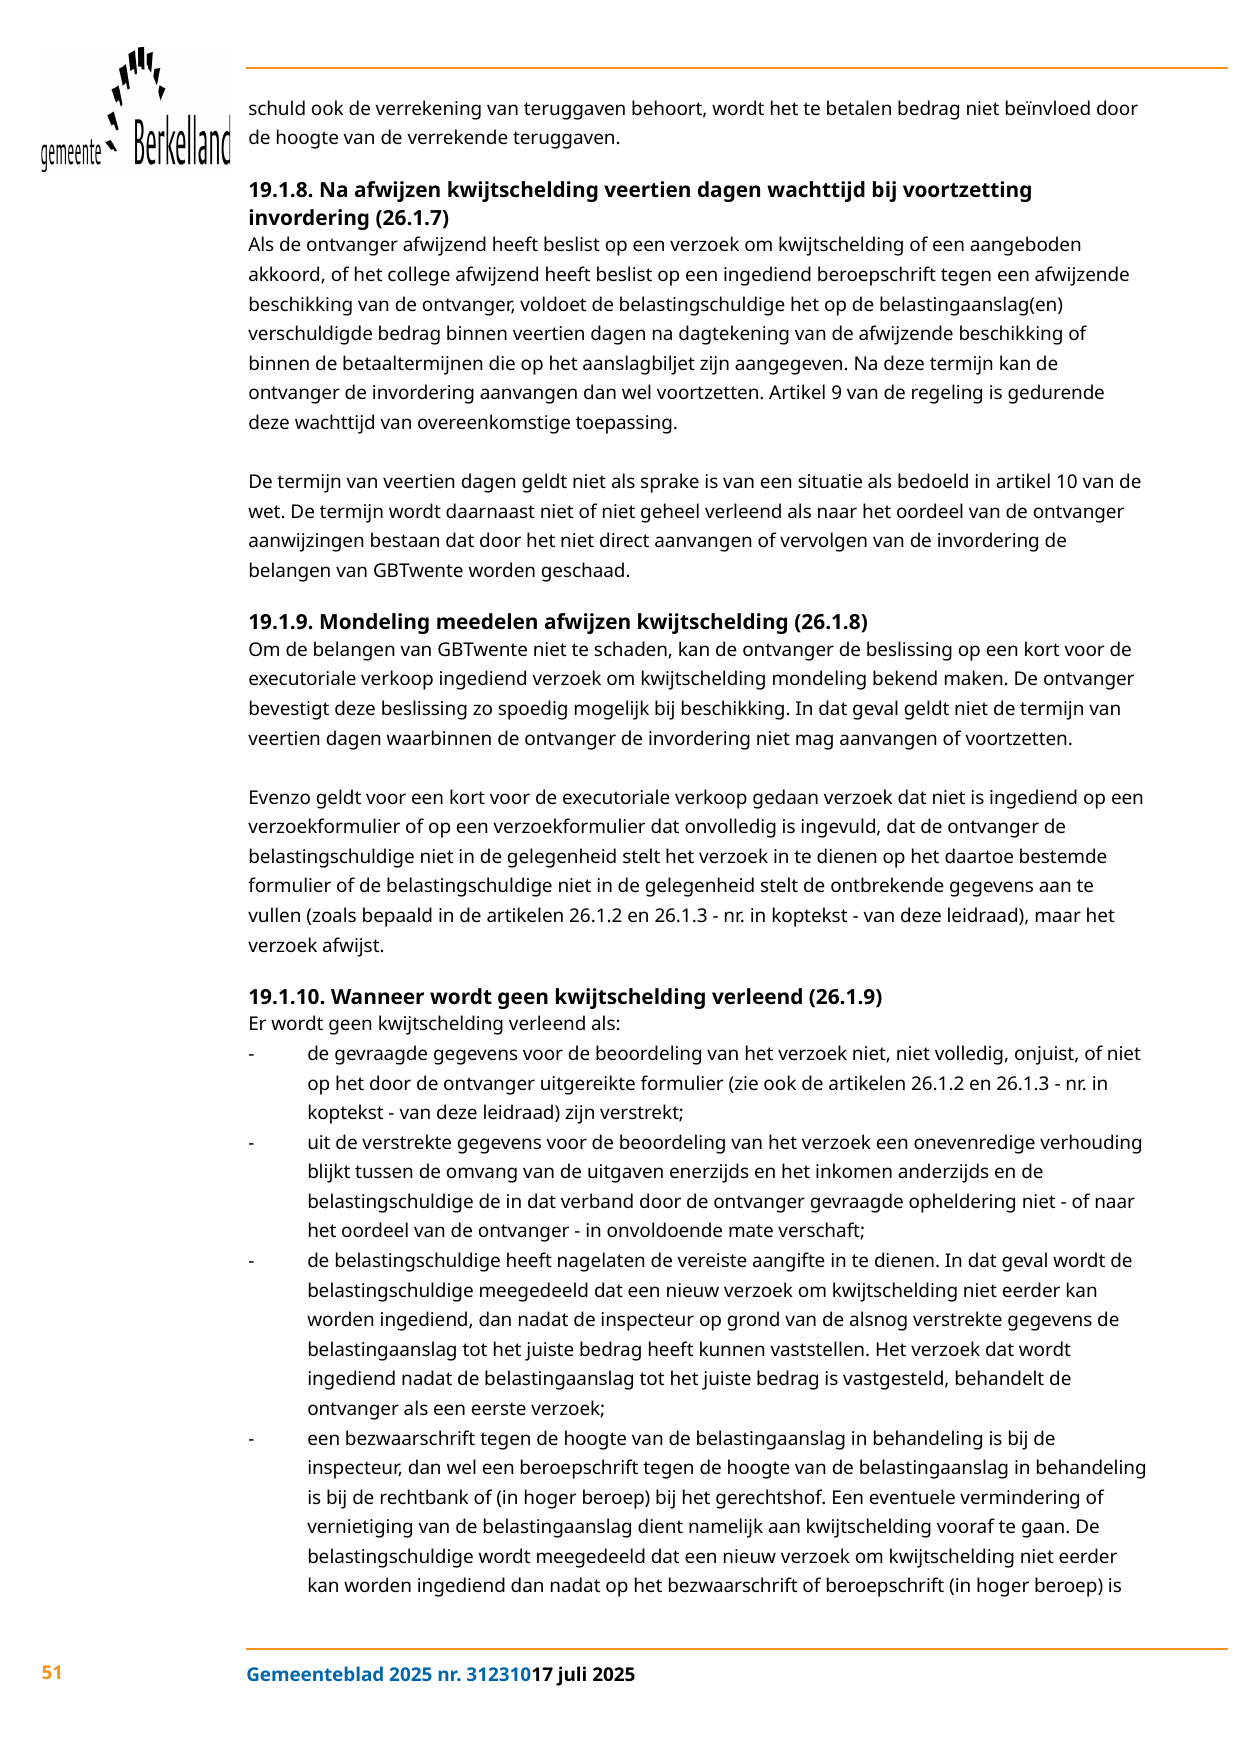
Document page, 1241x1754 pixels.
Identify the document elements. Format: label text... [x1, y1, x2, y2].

text 19.1.8. Na afwijzen kwijtschelding veertien dagen wachttijd bij voortzetting invordering (26.1.7) [248, 175, 1152, 232]
list de gevraagde gegevens voor de beoordeling van het verzoek niet, niet volledig, onjuist, of niet op het door de ontvanger uitgereikte formulier (zie ook de artikelen 26.1.2 en 26.1.3 - nr. in koptekst - van deze leidraad) zijn verstrekt; [248, 1040, 1152, 1125]
text Er wordt geen kwijtschelding verleend als: [248, 1011, 1152, 1036]
list uit de verstrekte gegevens voor de beoordeling van het verzoek een onevenredige verhouding blijkt tussen de omvang van de uitgaven enerzijds en het inkomen anderzijds en de belastingschuldige de in dat verband door de ontvanger gevraagde opheldering niet - of naar het oordeel van de ontvanger - in onvoldoende mate verschaft; [248, 1129, 1152, 1243]
text 19.1.10. Wanneer wordt geen kwijtschelding verleend (26.1.9) [248, 982, 1152, 1011]
text schuld ook de verrekening van teruggaven behoort, wordt het te betalen bedrag niet beïnvloed door de hoogte van de verrekende teruggaven. [248, 95, 1152, 150]
text Om de belangen van GBTwente niet te schaden, kan de ontvanger de beslissing op een kort voor de executoriale verkoop ingediend verzoek om kwijtschelding mondeling bekend maken. De ontvanger bevestigt deze beslissing zo spoedig mogelijk bij beschikking. In dat geval geldt niet de termijn van veertien dagen waarbinnen de ontvanger de invordering niet mag aanvangen of voortzetten. [248, 636, 1152, 750]
picture [41, 47, 231, 172]
text Als de ontvanger afwijzend heeft beslist op een verzoek om kwijtschelding of een aangeboden akkoord, of het college afwijzend heeft beslist op een ingediend beroepschrift tegen een afwijzende beschikking van de ontvanger, voldoet de belastingschuldige het op de belastingaanslag(en) verschuldigde bedrag binnen veertien dagen na dagtekening van de afwijzende beschikking of binnen de betaaltermijnen die op het aanslagbiljet zijn aangegeven. Na deze termijn kan de ontvanger de invordering aanvangen dan wel voortzetten. Artikel 9 van de regeling is gedurende deze wachttijd van overeenkomstige toepassing. [248, 232, 1152, 435]
list de belastingschuldige heeft nagelaten de vereiste aangifte in te dienen. In dat geval wordt de belastingschuldige meegedeeld dat een nieuw verzoek om kwijtschelding niet eerder kan worden ingediend, dan nadat de inspecteur op grond van de alsnog verstrekte gegevens de belastingaanslag tot het juiste bedrag heeft kunnen vaststellen. Het verzoek dat wordt ingediend nadat de belastingaanslag tot het juiste bedrag is vastgesteld, behandelt de ontvanger als een eerste verzoek; [248, 1247, 1152, 1421]
text 19.1.9. Mondeling meedelen afwijzen kwijtschelding (26.1.8) [248, 607, 1152, 636]
text De termijn van veertien dagen geldt niet als sprake is van een situatie als bedoeld in artikel 10 van de wet. De termijn wordt daarnaast niet of niet geheel verleend als naar het oordeel van de ontvanger aanwijzingen bestaan dat door het niet direct aanvangen of vervolgen van de invordering de belangen van GBTwente worden geschaad. [248, 468, 1152, 583]
text Evenzo geldt voor een kort voor de executoriale verkoop gedaan verzoek dat niet is ingediend op een verzoekformulier of op een verzoekformulier dat onvolledig is ingevuld, dat de ontvanger de belastingschuldige niet in de gelegenheid stelt het verzoek in te dienen op het daartoe bestemde formulier of de belastingschuldige niet in de gelegenheid stelt de ontbrekende gegevens aan te vullen (zoals bepaald in de artikelen 26.1.2 en 26.1.3 - nr. in koptekst - van deze leidraad), maar het verzoek afwijst. [248, 784, 1152, 957]
list een bezwaarschrift tegen de hoogte van de belastingaanslag in behandeling is bij de inspecteur, dan wel een beroepschrift tegen de hoogte van de belastingaanslag in behandeling is bij de rechtbank of (in hoger beroep) bij het gerechtshof. Een eventuele vermindering of vernietiging van de belastingaanslag dient namelijk aan kwijtschelding vooraf te gaan. De belastingschuldige wordt meegedeeld dat een nieuw verzoek om kwijtschelding niet eerder kan worden ingediend dan nadat op het bezwaarschrift of beroepschrift (in hoger beroep) is [248, 1425, 1152, 1598]
